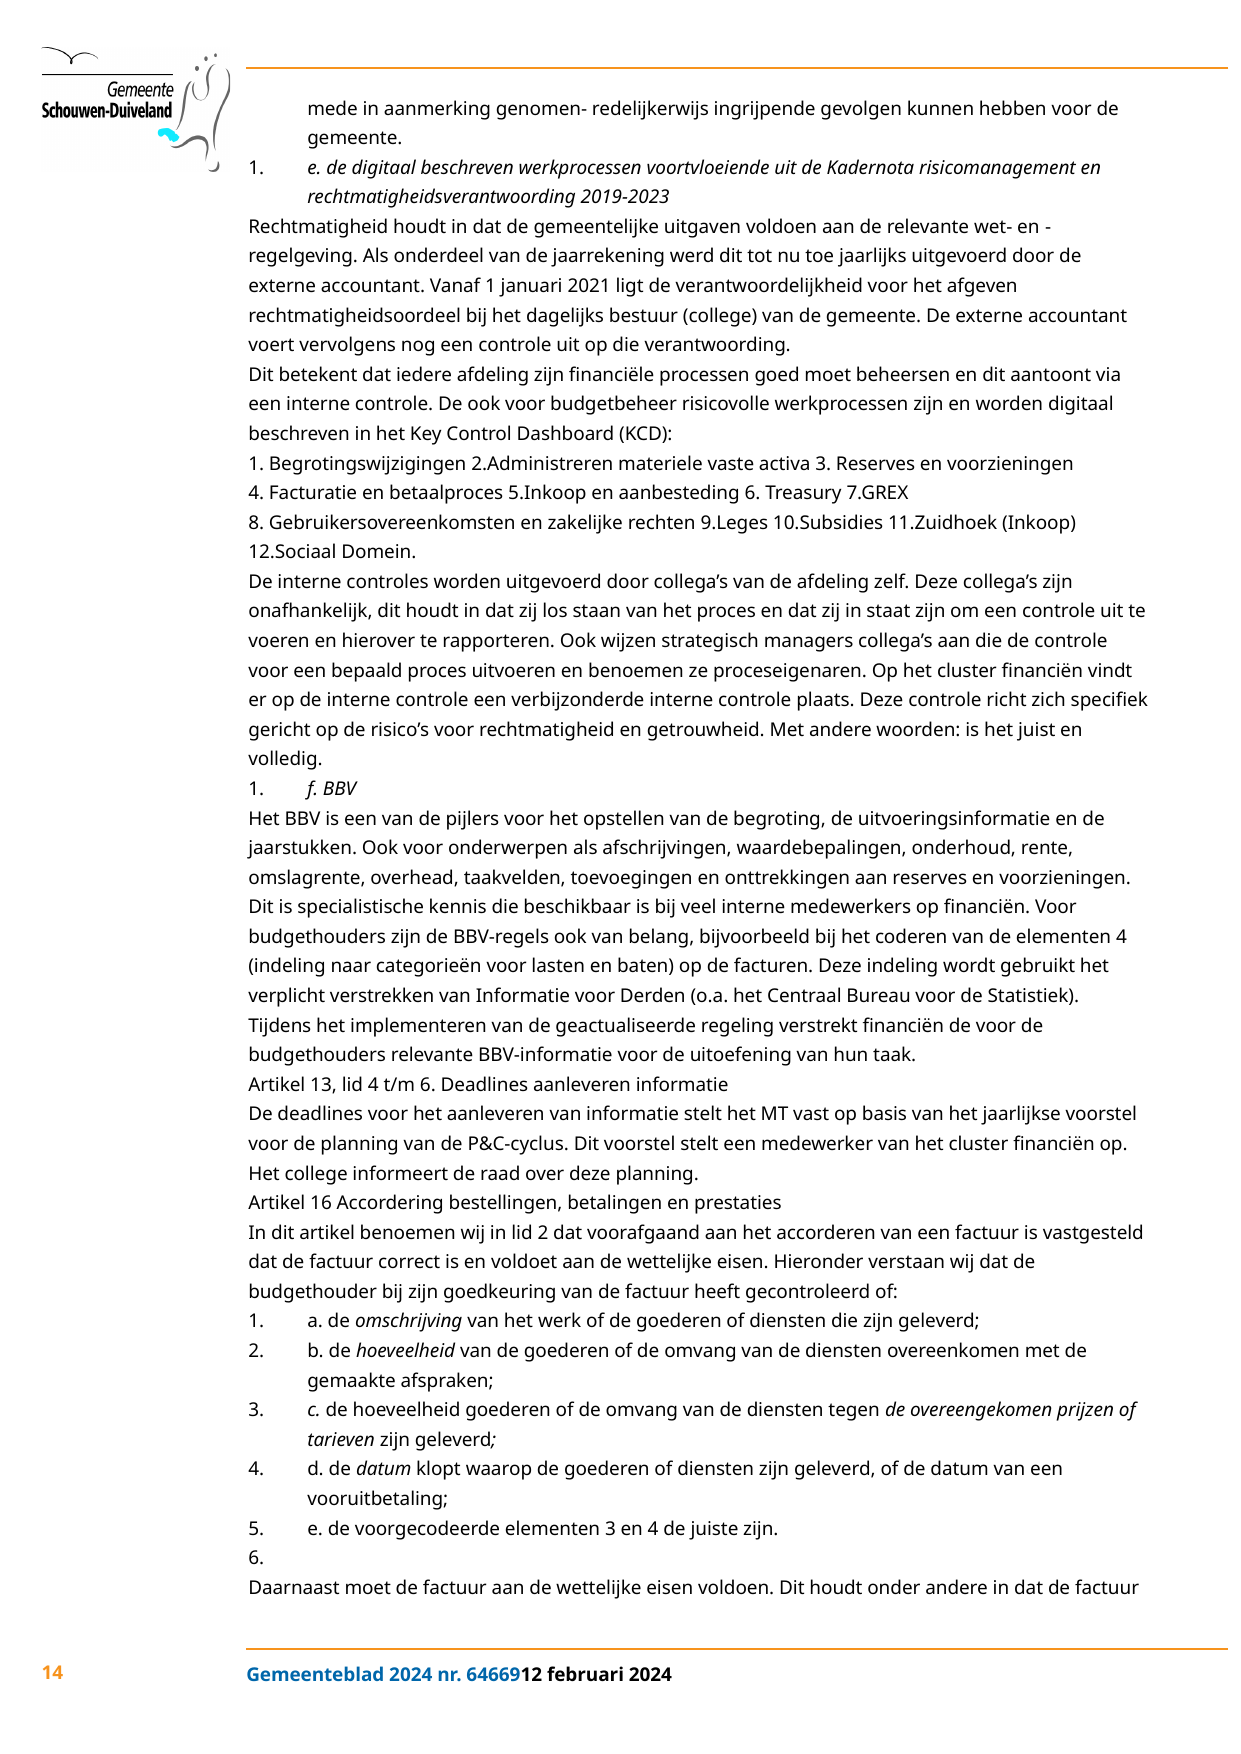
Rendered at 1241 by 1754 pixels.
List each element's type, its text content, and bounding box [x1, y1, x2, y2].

list mede in aanmerking genomen- redelijkerwijs ingrijpende gevolgen kunnen hebben voor de gemeente. [248, 95, 1152, 150]
text Het BBV is een van de pijlers voor het opstellen van de begroting, de uitvoeringsinformatie en de jaarstukken. Ook voor onderwerpen als afschrijvingen, waardebepalingen, onderhoud, rente, omslagrente, overhead, taakvelden, toevoegingen en onttrekkingen aan reserves en voorzieningen. Dit is specialistische kennis die beschikbaar is bij veel interne medewerkers op financiën. Voor budgethouders zijn de BBV-regels ook van belang, bijvoorbeeld bij het coderen van de elementen 4 (indeling naar categorieën voor lasten en baten) op de facturen. Deze indeling wordt gebruikt het verplicht verstrekken van Informatie voor Derden (o.a. het Centraal Bureau voor de Statistiek). [248, 805, 1152, 1008]
list c. de hoeveelheid goederen of de omvang van de diensten tegen de overeengekomen prijzen of tarieven zijn geleverd; [248, 1396, 1152, 1452]
picture [41, 47, 231, 172]
text In dit artikel benoemen wij in lid 2 dat voorafgaand aan het accorderen van een factuur is vastgesteld dat de factuur correct is en voldoet aan de wettelijke eisen. Hieronder verstaan wij dat de budgethouder bij zijn goedkeuring van de factuur heeft gecontroleerd of: [248, 1219, 1152, 1304]
text Dit betekent dat iedere afdeling zijn financiële processen goed moet beheersen en dit aantoont via een interne controle. De ook voor budgetbeheer risicovolle werkprocessen zijn en worden digitaal beschreven in het Key Control Dashboard (KCD): [248, 361, 1152, 446]
text Daarnaast moet de factuur aan de wettelijke eisen voldoen. Dit houdt onder andere in dat de factuur [248, 1574, 1152, 1600]
text De deadlines voor het aanleveren van informatie stelt het MT vast op basis van het jaarlijkse voorstel voor de planning van de P&C-cyclus. Dit voorstel stelt een medewerker van het cluster financiën op. Het college informeert de raad over deze planning. [248, 1101, 1152, 1186]
text Artikel 13, lid 4 t/m 6. Deadlines aanleveren informatie [248, 1071, 1152, 1097]
text Tijdens het implementeren van de geactualiseerde regeling verstrekt financiën de voor de budgethouders relevante BBV-informatie voor de uitoefening van hun taak. [248, 1012, 1152, 1067]
list a. de omschrijving van het werk of de goederen of diensten die zijn geleverd; [248, 1308, 1152, 1333]
text De interne controles worden uitgevoerd door collega’s van de afdeling zelf. Deze collega’s zijn onafhankelijk, dit houdt in dat zij los staan van het proces en dat zij in staat zijn om een controle uit te voeren en hierover te rapporteren. Ook wijzen strategisch managers collega’s aan die de controle voor een bepaald proces uitvoeren en benoemen ze proceseigenaren. Op het cluster financiën vindt er op de interne controle een verbijzonderde interne controle plaats. Deze controle richt zich specifiek gericht op de risico’s voor rechtmatigheid en getrouwheid. Met andere woorden: is het juist en volledig. [248, 568, 1152, 771]
list e. de voorgecodeerde elementen 3 en 4 de juiste zijn. [248, 1515, 1152, 1541]
text 4. Facturatie en betaalproces 5.Inkoop en aanbesteding 6. Treasury 7.GREX [248, 479, 1152, 505]
text Rechtmatigheid houdt in dat de gemeentelijke uitgaven voldoen aan de relevante wet- en ­regelgeving. Als onderdeel van de jaarrekening werd dit tot nu toe jaarlijks uitgevoerd door de externe accountant. Vanaf 1 januari 2021 ligt de verantwoordelijkheid voor het afgeven rechtmatigheidsoordeel bij het dagelijks bestuur (college) van de gemeente. De externe accountant voert vervolgens nog een controle uit op die verantwoording. [248, 213, 1152, 357]
list d. de datum klopt waarop de goederen of diensten zijn geleverd, of de datum van een vooruitbetaling; [248, 1456, 1152, 1511]
list f. BBV [248, 775, 1152, 801]
text Artikel 16 Accordering bestellingen, betalingen en prestaties [248, 1189, 1152, 1215]
list b. de hoeveelheid van de goederen of de omvang van de diensten overeenkomen met de gemaakte afspraken; [248, 1337, 1152, 1393]
text 1. Begrotingswijzigingen 2.Administreren materiele vaste activa 3. Reserves en voorzieningen [248, 450, 1152, 476]
list e. de digitaal beschreven werkprocessen voortvloeiende uit de Kadernota risicomanagement en rechtmatigheidsverantwoording 2019-2023 [248, 154, 1152, 209]
text 8. Gebruikersovereenkomsten en zakelijke rechten 9.Leges 10.Subsidies 11.Zuidhoek (Inkoop) 12.Sociaal Domein. [248, 509, 1152, 564]
